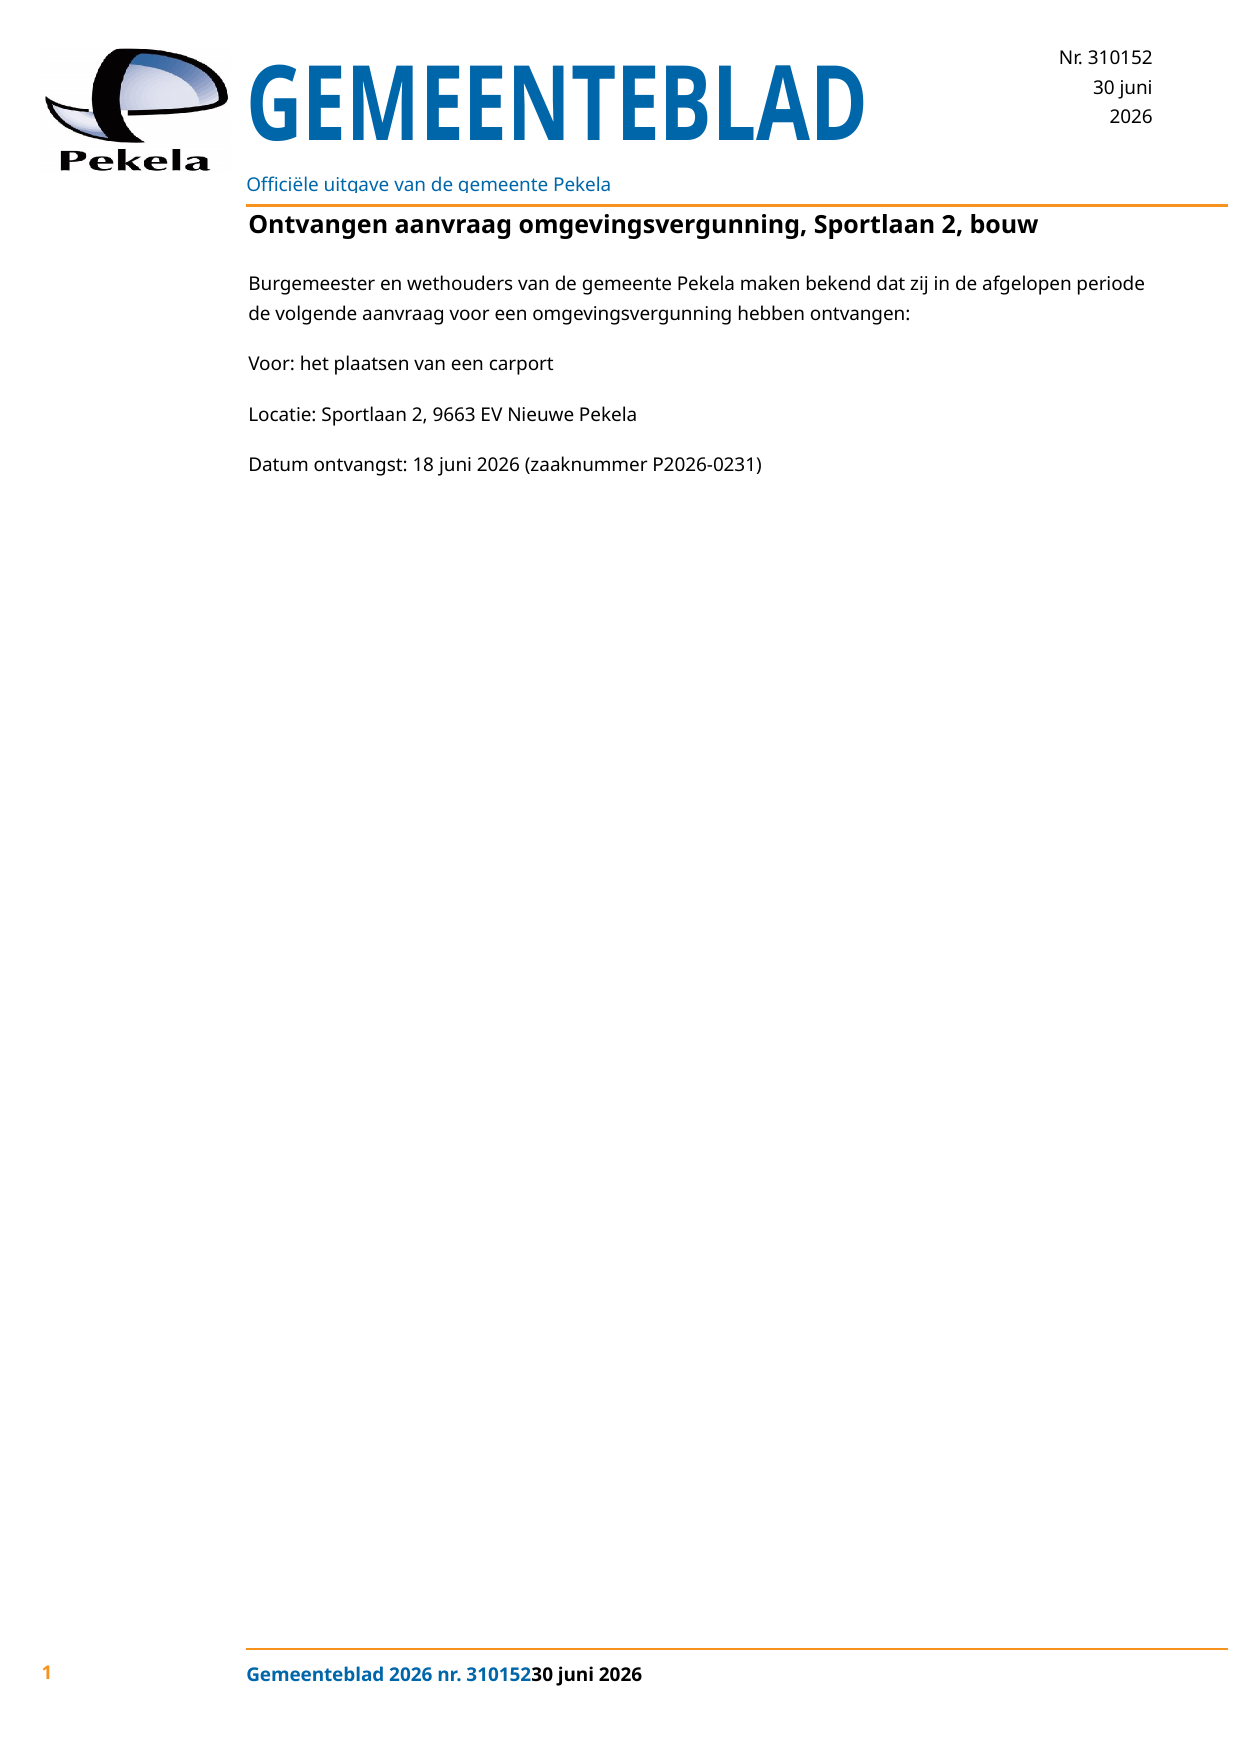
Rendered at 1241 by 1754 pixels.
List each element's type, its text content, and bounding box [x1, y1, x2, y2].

text Locatie: Sportlaan 2, 9663 EV Nieuwe Pekela [248, 401, 1152, 426]
text Ontvangen aanvraag omgevingsvergunning, Sportlaan 2, bouw [248, 207, 1152, 241]
text Datum ontvangst: 18 juni 2026 (zaaknummer P2026-0231) [248, 451, 1152, 477]
text Burgemeester en wethouders van de gemeente Pekela maken bekend dat zij in de afgelopen periode de volgende aanvraag voor een omgevingsvergunning hebben ontvangen: [248, 270, 1152, 326]
picture [41, 47, 231, 172]
text Voor: het plaatsen van een carport [248, 350, 1152, 376]
